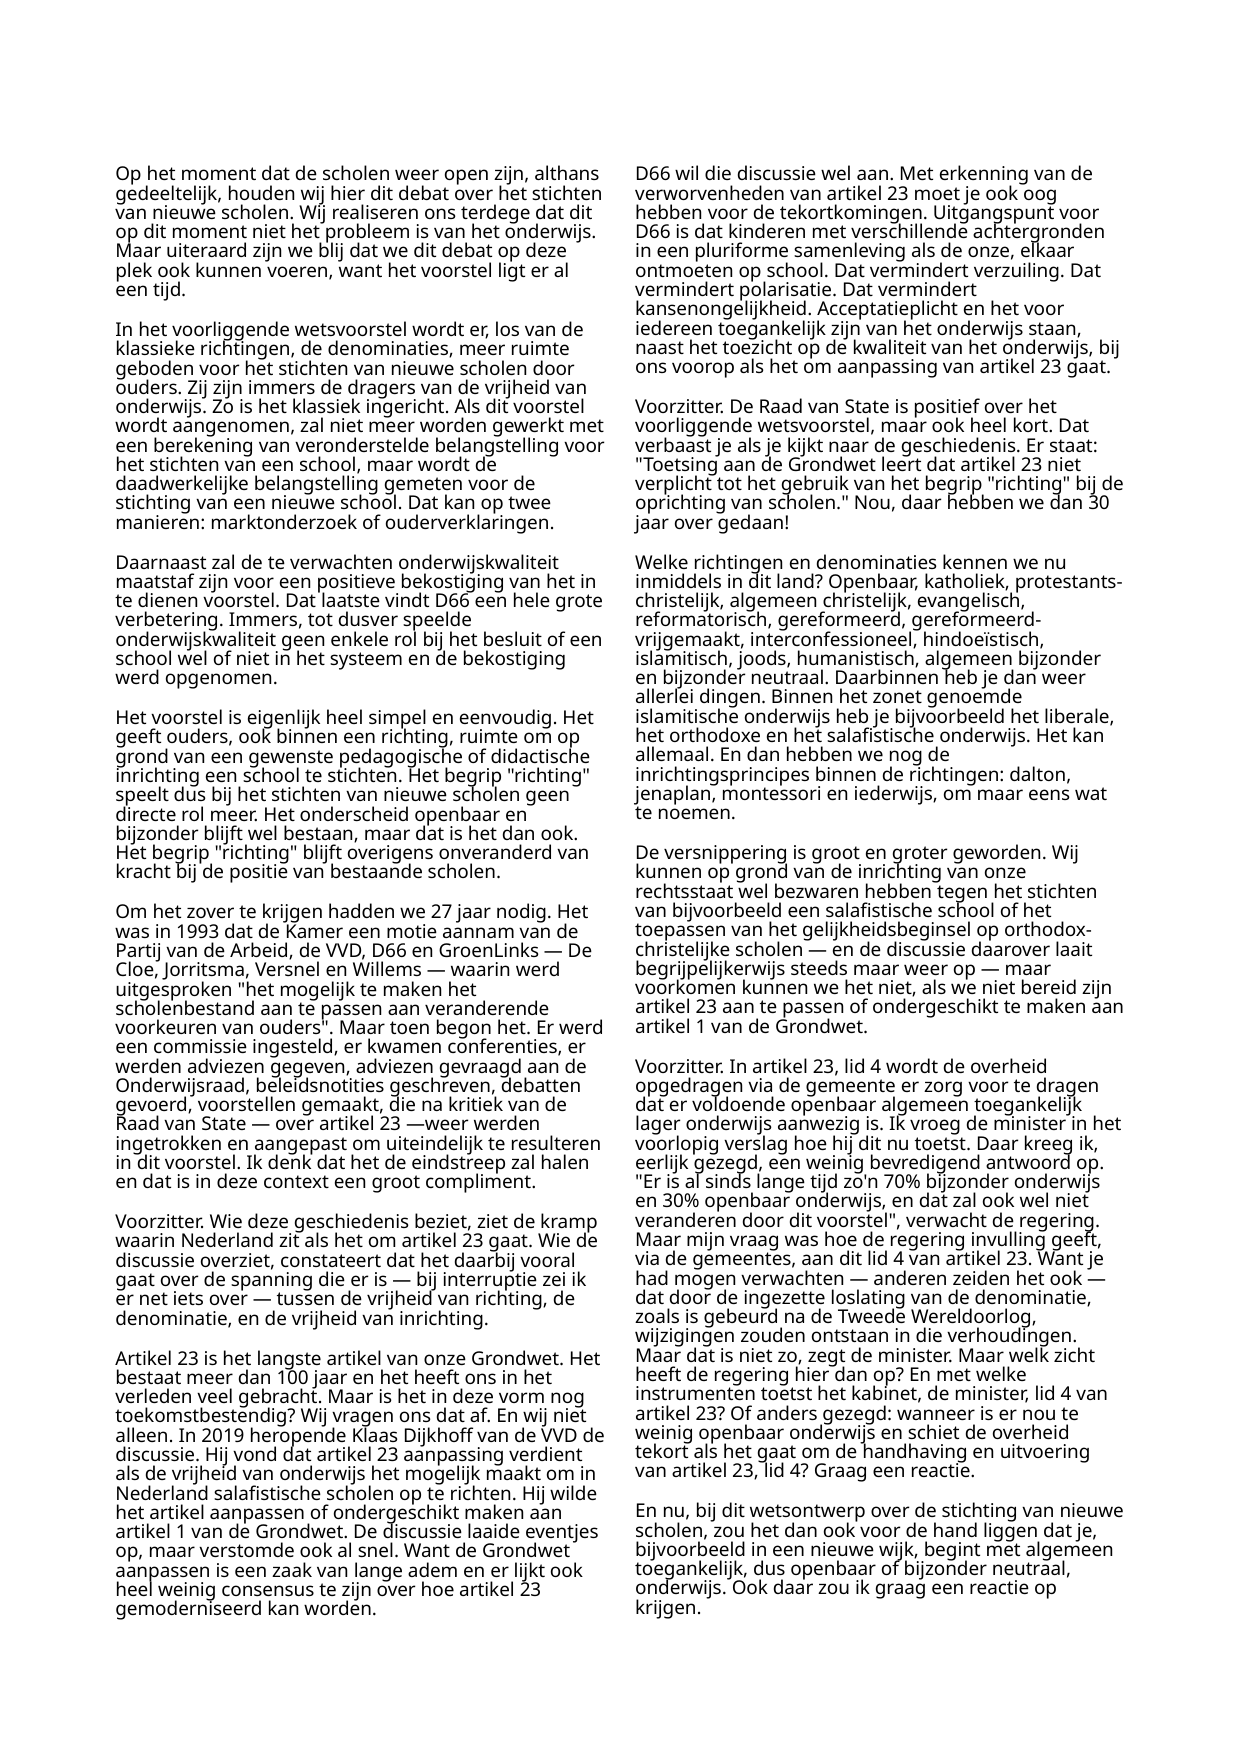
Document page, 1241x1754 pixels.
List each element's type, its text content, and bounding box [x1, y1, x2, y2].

text In het voorliggende wetsvoorstel wordt er, los van de klassieke richtingen, de denominaties, meer ruimte geboden voor het stichten van nieuwe scholen door ouders. Zij zijn immers de dragers van de vrijheid van onderwijs. Zo is het klassiek ingericht. Als dit voorstel wordt aangenomen, zal niet meer worden gewerkt met een berekening van veronderstelde belangstelling voor het stichten van een school, maar wordt de daadwerkelijke belangstelling gemeten voor de stichting van een nieuwe school. Dat kan op twee manieren: marktonderzoek of ouderverklaringen. [115, 321, 605, 533]
text Welke richtingen en denominaties kennen we nu inmiddels in dit land? Openbaar, katholiek, protestants-christelijk, algemeen christelijk, evangelisch, reformatorisch, gereformeerd, gereformeerd-vrijgemaakt, interconfessioneel, hindoeïstisch, islamitisch, joods, humanistisch, algemeen bijzonder en bijzonder neutraal. Daarbinnen heb je dan weer allerlei dingen. Binnen het zonet genoemde islamitische onderwijs heb je bijvoorbeeld het liberale, het orthodoxe en het salafistische onderwijs. Het kan allemaal. En dan hebben we nog de inrichtingsprincipes binnen de richtingen: dalton, jenaplan, montessori en iederwijs, om maar eens wat te noemen. [635, 554, 1125, 823]
text Op het moment dat de scholen weer open zijn, althans gedeeltelijk, houden wij hier dit debat over het stichten van nieuwe scholen. Wij realiseren ons terdege dat dit op dit moment niet het probleem is van het onderwijs. Maar uiteraard zijn we blij dat we dit debat op deze plek ook kunnen voeren, want het voorstel ligt er al een tijd. [115, 165, 605, 300]
text D66 wil die discussie wel aan. Met erkenning van de verworvenheden van artikel 23 moet je ook oog hebben voor de tekortkomingen. Uitgangspunt voor D66 is dat kinderen met verschillende achtergronden in een pluriforme samenleving als de onze, elkaar ontmoeten op school. Dat vermindert verzuiling. Dat vermindert polarisatie. Dat vermindert kansenongelijkheid. Acceptatieplicht en het voor iedereen toegankelijk zijn van het onderwijs staan, naast het toezicht op de kwaliteit van het onderwijs, bij ons voorop als het om aanpassing van artikel 23 gaat. [635, 165, 1125, 377]
text Voorzitter. Wie deze geschiedenis beziet, ziet de kramp waarin Nederland zit als het om artikel 23 gaat. Wie de discussie overziet, constateert dat het daarbij vooral gaat over de spanning die er is — bij interruptie zei ik er net iets over — tussen de vrijheid van richting, de denominatie, en de vrijheid van inrichting. [115, 1213, 605, 1329]
text Daarnaast zal de te verwachten onderwijskwaliteit maatstaf zijn voor een positieve bekostiging van het in te dienen voorstel. Dat laatste vindt D66 een hele grote verbetering. Immers, tot dusver speelde onderwijskwaliteit geen enkele rol bij het besluit of een school wel of niet in het systeem en de bekostiging werd opgenomen. [115, 554, 605, 688]
text Het voorstel is eigenlijk heel simpel en eenvoudig. Het geeft ouders, ook binnen een richting, ruimte om op grond van een gewenste pedagogische of didactische inrichting een school te stichten. Het begrip "richting" speelt dus bij het stichten van nieuwe scholen geen directe rol meer. Het onderscheid openbaar en bijzonder blijft wel bestaan, maar dat is het dan ook. Het begrip "richting" blijft overigens onveranderd van kracht bij de positie van bestaande scholen. [115, 709, 605, 883]
text Artikel 23 is het langste artikel van onze Grondwet. Het bestaat meer dan 100 jaar en het heeft ons in het verleden veel gebracht. Maar is het in deze vorm nog toekomstbestendig? Wij vragen ons dat af. En wij niet alleen. In 2019 heropende Klaas Dijkhoff van de VVD de discussie. Hij vond dat artikel 23 aanpassing verdient als de vrijheid van onderwijs het mogelijk maakt om in Nederland salafistische scholen op te richten. Hij wilde het artikel aanpassen of ondergeschikt maken aan artikel 1 van de Grondwet. De discussie laaide eventjes op, maar verstomde ook al snel. Want de Grondwet aanpassen is een zaak van lange adem en er lijkt ook heel weinig consensus te zijn over hoe artikel 23 gemoderniseerd kan worden. [115, 1349, 605, 1619]
text De versnippering is groot en groter geworden. Wij kunnen op grond van de inrichting van onze rechtsstaat wel bezwaren hebben tegen het stichten van bijvoorbeeld een salafistische school of het toepassen van het gelijkheidsbeginsel op orthodox-christelijke scholen — en de discussie daarover laait begrijpelijkerwijs steeds maar weer op — maar voorkomen kunnen we het niet, als we niet bereid zijn artikel 23 aan te passen of ondergeschikt te maken aan artikel 1 van de Grondwet. [635, 844, 1125, 1037]
text Voorzitter. De Raad van State is positief over het voorliggende wetsvoorstel, maar ook heel kort. Dat verbaast je als je kijkt naar de geschiedenis. Er staat: "Toetsing aan de Grondwet leert dat artikel 23 niet verplicht tot het gebruik van het begrip "richting" bij de oprichting van scholen." Nou, daar hebben we dan 30 jaar over gedaan! [635, 398, 1125, 533]
text Om het zover te krijgen hadden we 27 jaar nodig. Het was in 1993 dat de Kamer een motie aannam van de Partij van de Arbeid, de VVD, D66 en GroenLinks — De Cloe, Jorritsma, Versnel en Willems — waarin werd uitgesproken "het mogelijk te maken het scholenbestand aan te passen aan veranderende voorkeuren van ouders". Maar toen begon het. Er werd een commissie ingesteld, er kwamen conferenties, er werden adviezen gegeven, adviezen gevraagd aan de Onderwijsraad, beleidsnotities geschreven, debatten gevoerd, voorstellen gemaakt, die na kritiek van de Raad van State — over artikel 23 —weer werden ingetrokken en aangepast om uiteindelijk te resulteren in dit voorstel. Ik denk dat het de eindstreep zal halen en dat is in deze context een groot compliment. [115, 903, 605, 1192]
text En nu, bij dit wetsontwerp over de stichting van nieuwe scholen, zou het dan ook voor de hand liggen dat je, bijvoorbeeld in een nieuwe wijk, begint met algemeen toegankelijk, dus openbaar of bijzonder neutraal, onderwijs. Ook daar zou ik graag een reactie op krijgen. [635, 1502, 1125, 1618]
text Voorzitter. In artikel 23, lid 4 wordt de overheid opgedragen via de gemeente er zorg voor te dragen dat er voldoende openbaar algemeen toegankelijk lager onderwijs aanwezig is. Ik vroeg de minister in het voorlopig verslag hoe hij dit nu toetst. Daar kreeg ik, eerlijk gezegd, een weinig bevredigend antwoord op. "Er is al sinds lange tijd zo'n 70% bijzonder onderwijs en 30% openbaar onderwijs, en dat zal ook wel niet veranderen door dit voorstel", verwacht de regering. Maar mijn vraag was hoe de regering invulling geeft, via de gemeentes, aan dit lid 4 van artikel 23. Want je had mogen verwachten — anderen zeiden het ook — dat door de ingezette loslating van de denominatie, zoals is gebeurd na de Tweede Wereldoorlog, wijzigingen zouden ontstaan in die verhoudingen. Maar dat is niet zo, zegt de minister. Maar welk zicht heeft de regering hier dan op? En met welke instrumenten toetst het kabinet, de minister, lid 4 van artikel 23? Of anders gezegd: wanneer is er nou te weinig openbaar onderwijs en schiet de overheid tekort als het gaat om de handhaving en uitvoering van artikel 23, lid 4? Graag een reactie. [635, 1058, 1125, 1482]
